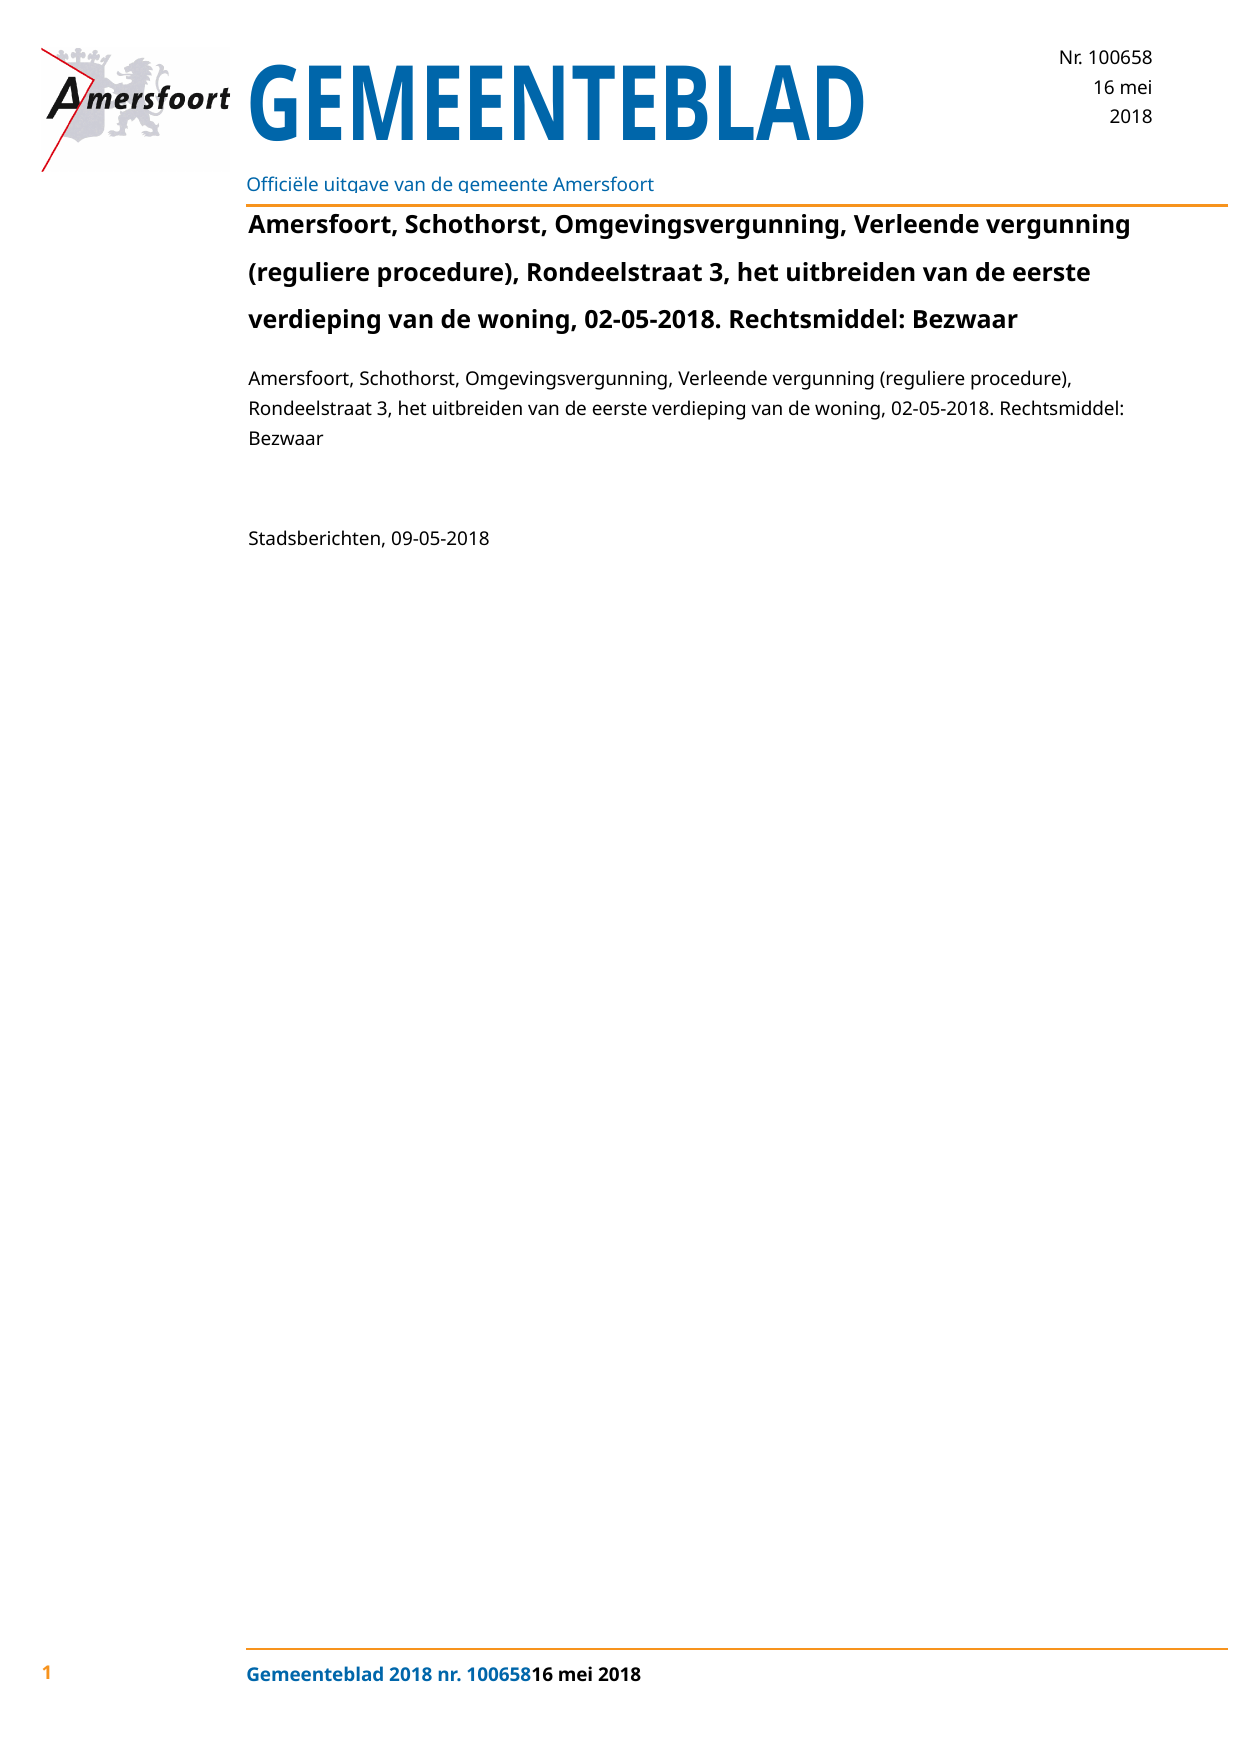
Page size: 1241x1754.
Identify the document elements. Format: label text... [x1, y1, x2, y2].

text Stadsberichten, 09-05-2018 [248, 526, 1152, 551]
text Amersfoort, Schothorst, Omgevingsvergunning, Verleende vergunning (reguliere procedure), Rondeelstraat 3, het uitbreiden van de eerste verdieping van de woning, 02-05-2018. Rechtsmiddel: Bezwaar [248, 207, 1152, 336]
text Amersfoort, Schothorst, Omgevingsvergunning, Verleende vergunning (reguliere procedure), Rondeelstraat 3, het uitbreiden van de eerste verdieping van de woning, 02-05-2018. Rechtsmiddel: Bezwaar [248, 366, 1152, 450]
picture [41, 47, 231, 172]
